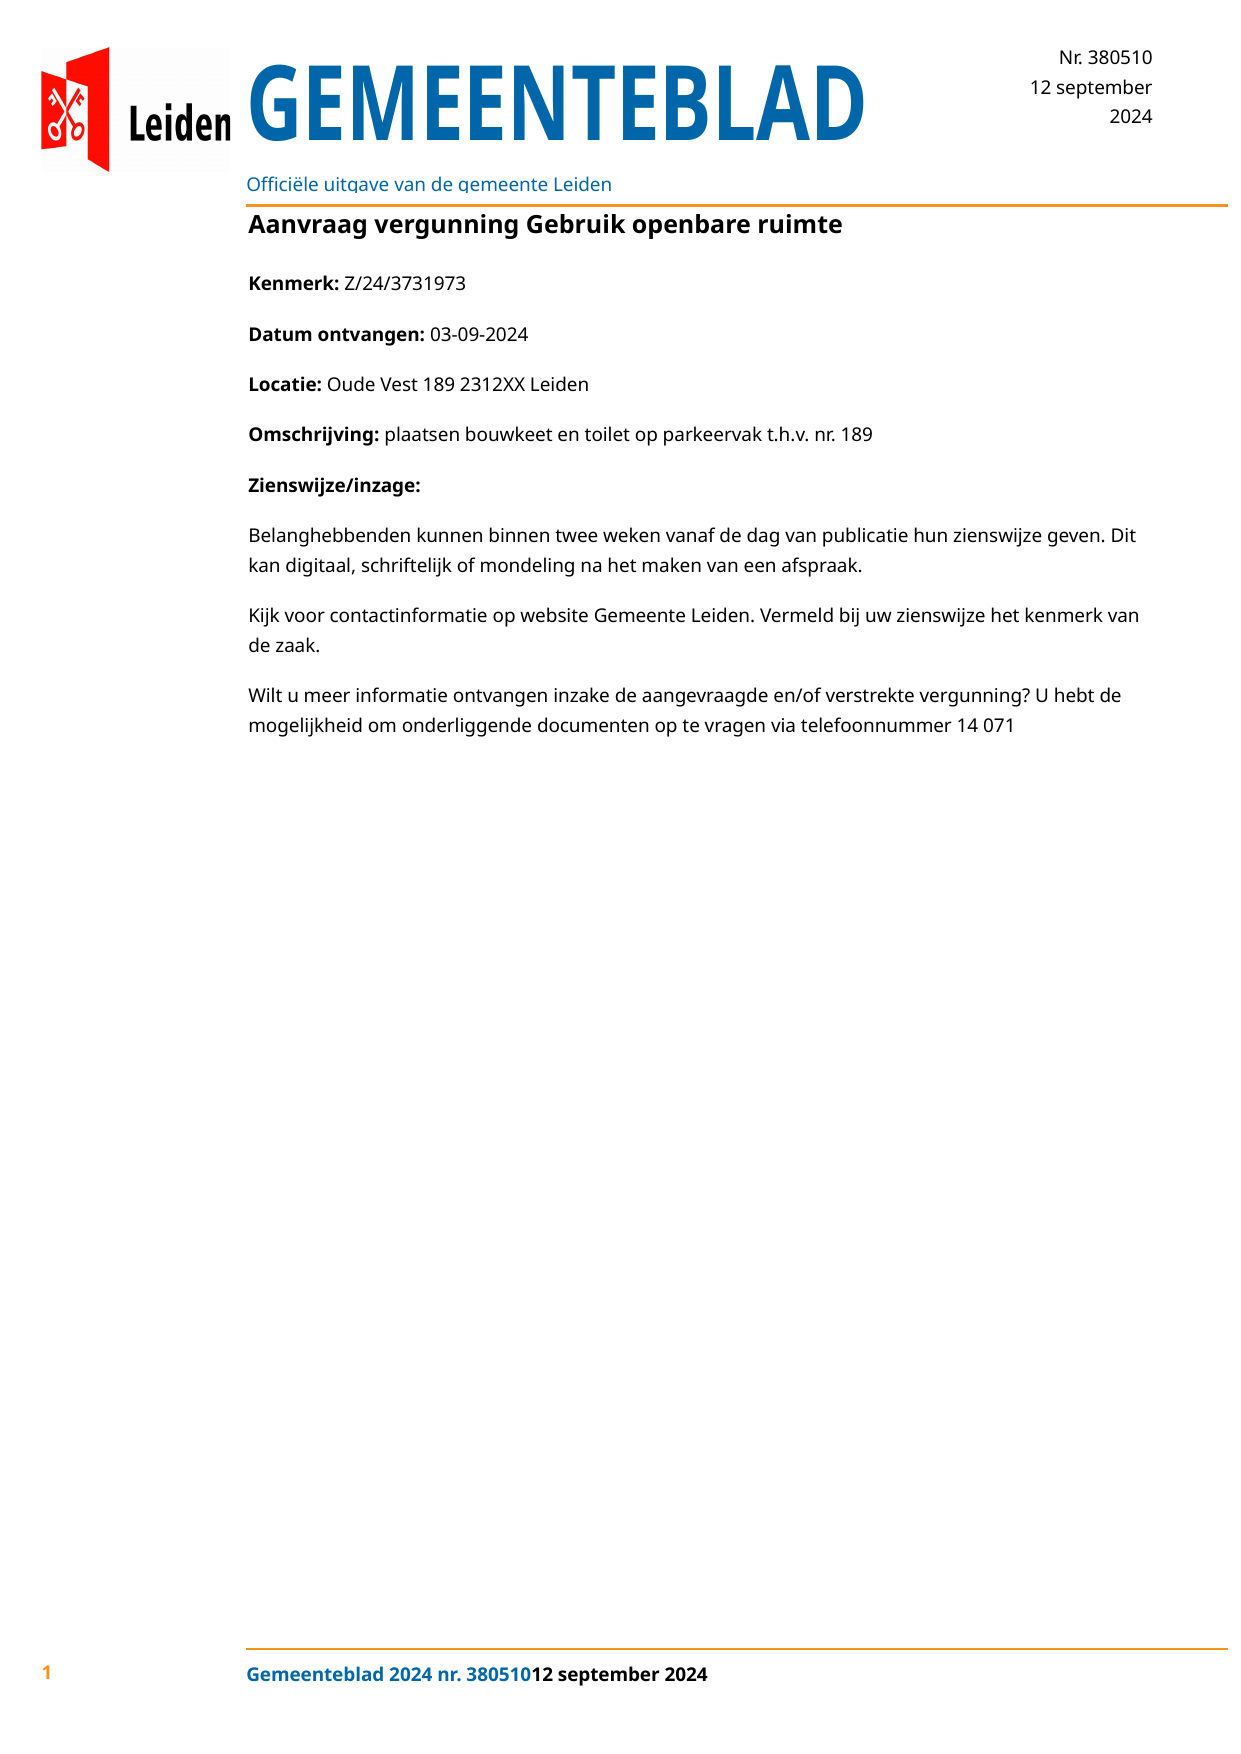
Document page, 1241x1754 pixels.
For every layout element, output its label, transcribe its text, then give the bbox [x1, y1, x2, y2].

text Belanghebbenden kunnen binnen twee weken vanaf de dag van publicatie hun zienswijze geven. Dit kan digitaal, schriftelijk of mondeling na het maken van een afspraak. [248, 522, 1152, 578]
text Omschrijving: plaatsen bouwkeet en toilet op parkeervak t.h.v. nr. 189 [248, 422, 1152, 447]
text Kenmerk: Z/24/3731973 [248, 270, 1152, 296]
text Datum ontvangen: 03-09-2024 [248, 321, 1152, 346]
picture [41, 47, 231, 172]
text Wilt u meer informatie ontvangen inzake de aangevraagde en/of verstrekte vergunning? U hebt de mogelijkheid om onderliggende documenten op te vragen via telefoonnummer 14 071 [248, 682, 1152, 738]
text Kijk voor contactinformatie op website Gemeente Leiden. Vermeld bij uw zienswijze het kenmerk van de zaak. [248, 602, 1152, 658]
text Zienswijze/inzage: [248, 472, 1152, 498]
text Aanvraag vergunning Gebruik openbare ruimte [248, 207, 1152, 241]
text Locatie: Oude Vest 189 2312XX Leiden [248, 371, 1152, 397]
